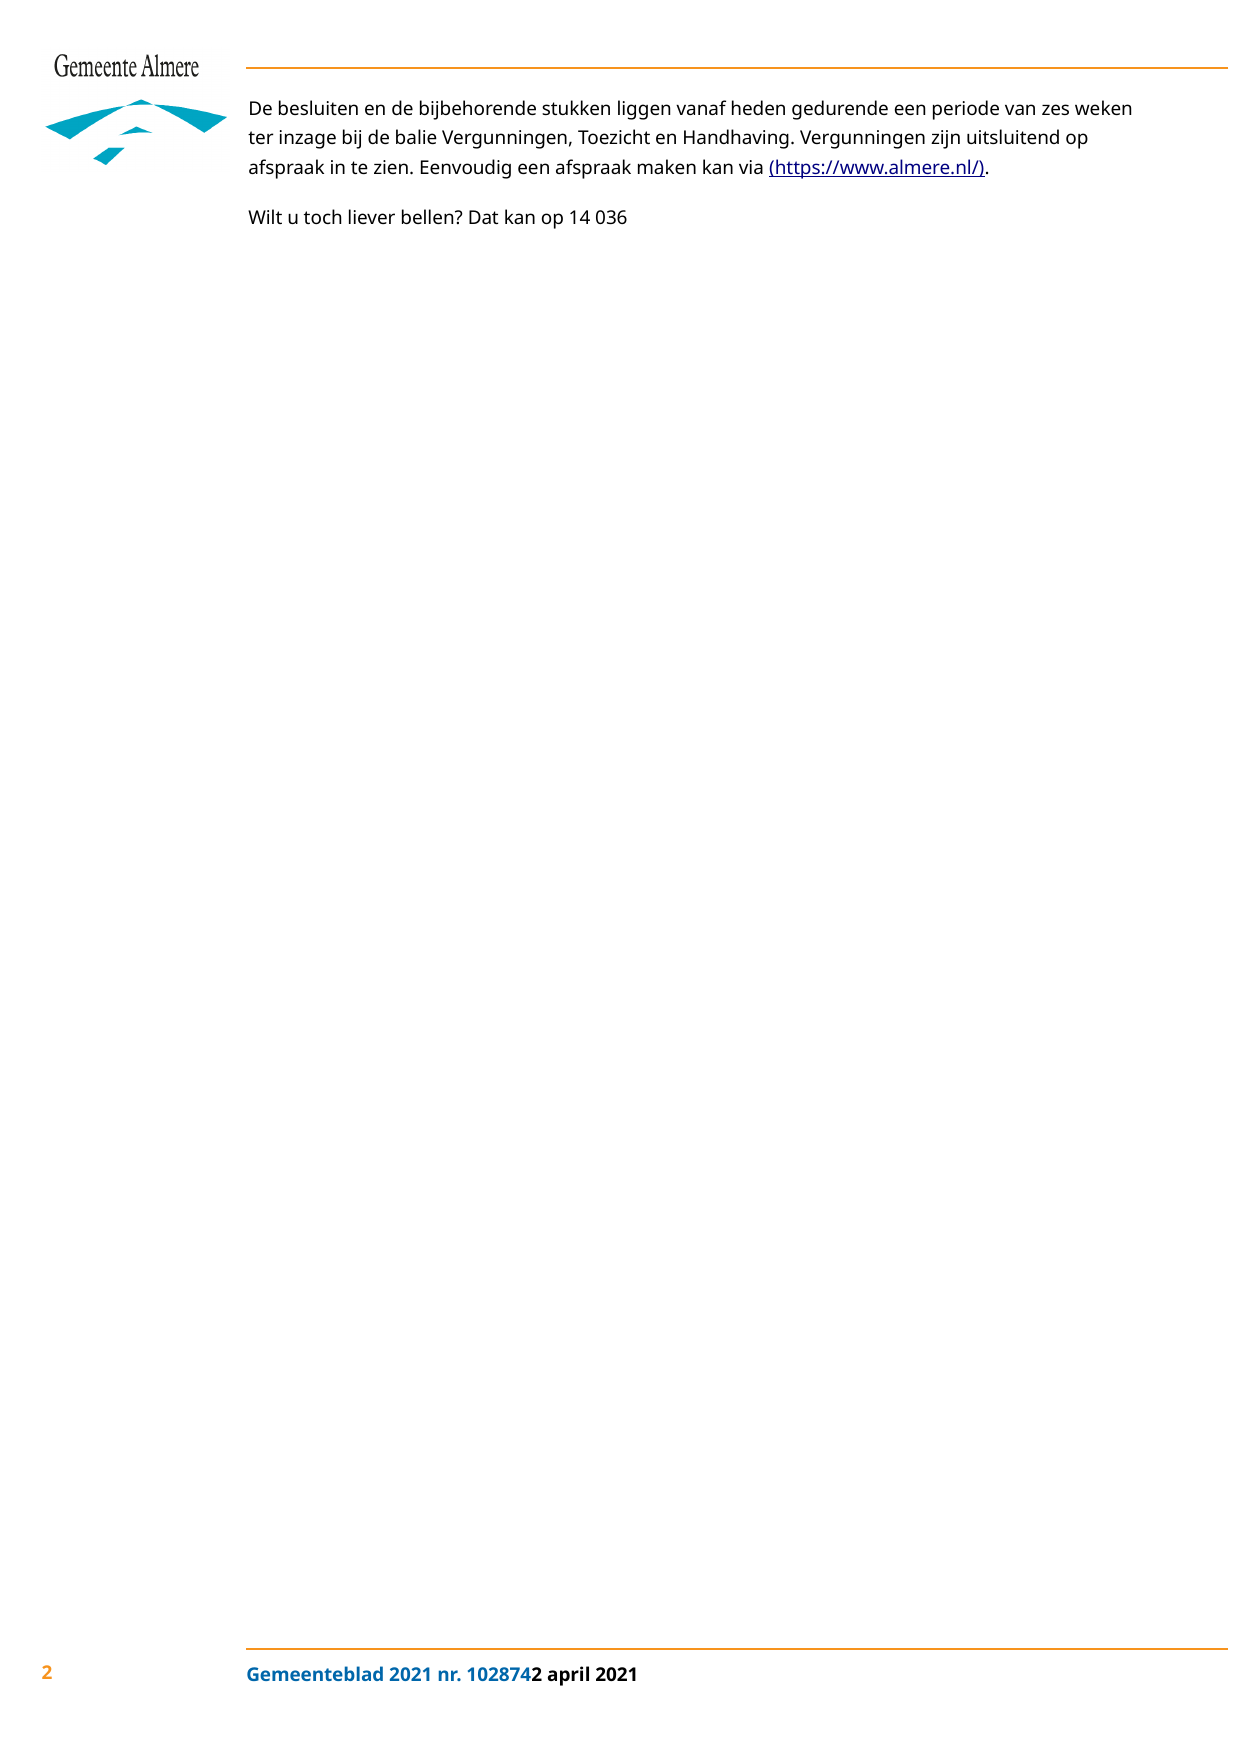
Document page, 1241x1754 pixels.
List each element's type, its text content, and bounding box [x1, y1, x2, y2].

text Wilt u toch liever bellen? Dat kan op 14 036 [248, 204, 1152, 230]
text De besluiten en de bijbehorende stukken liggen vanaf heden gedurende een periode van zes weken ter inzage bij de balie Vergunningen, Toezicht en Handhaving. Vergunningen zijn uitsluitend op afspraak in te zien. Eenvoudig een afspraak maken kan via (https://www.almere.nl/). [248, 95, 1152, 180]
picture [41, 47, 231, 172]
